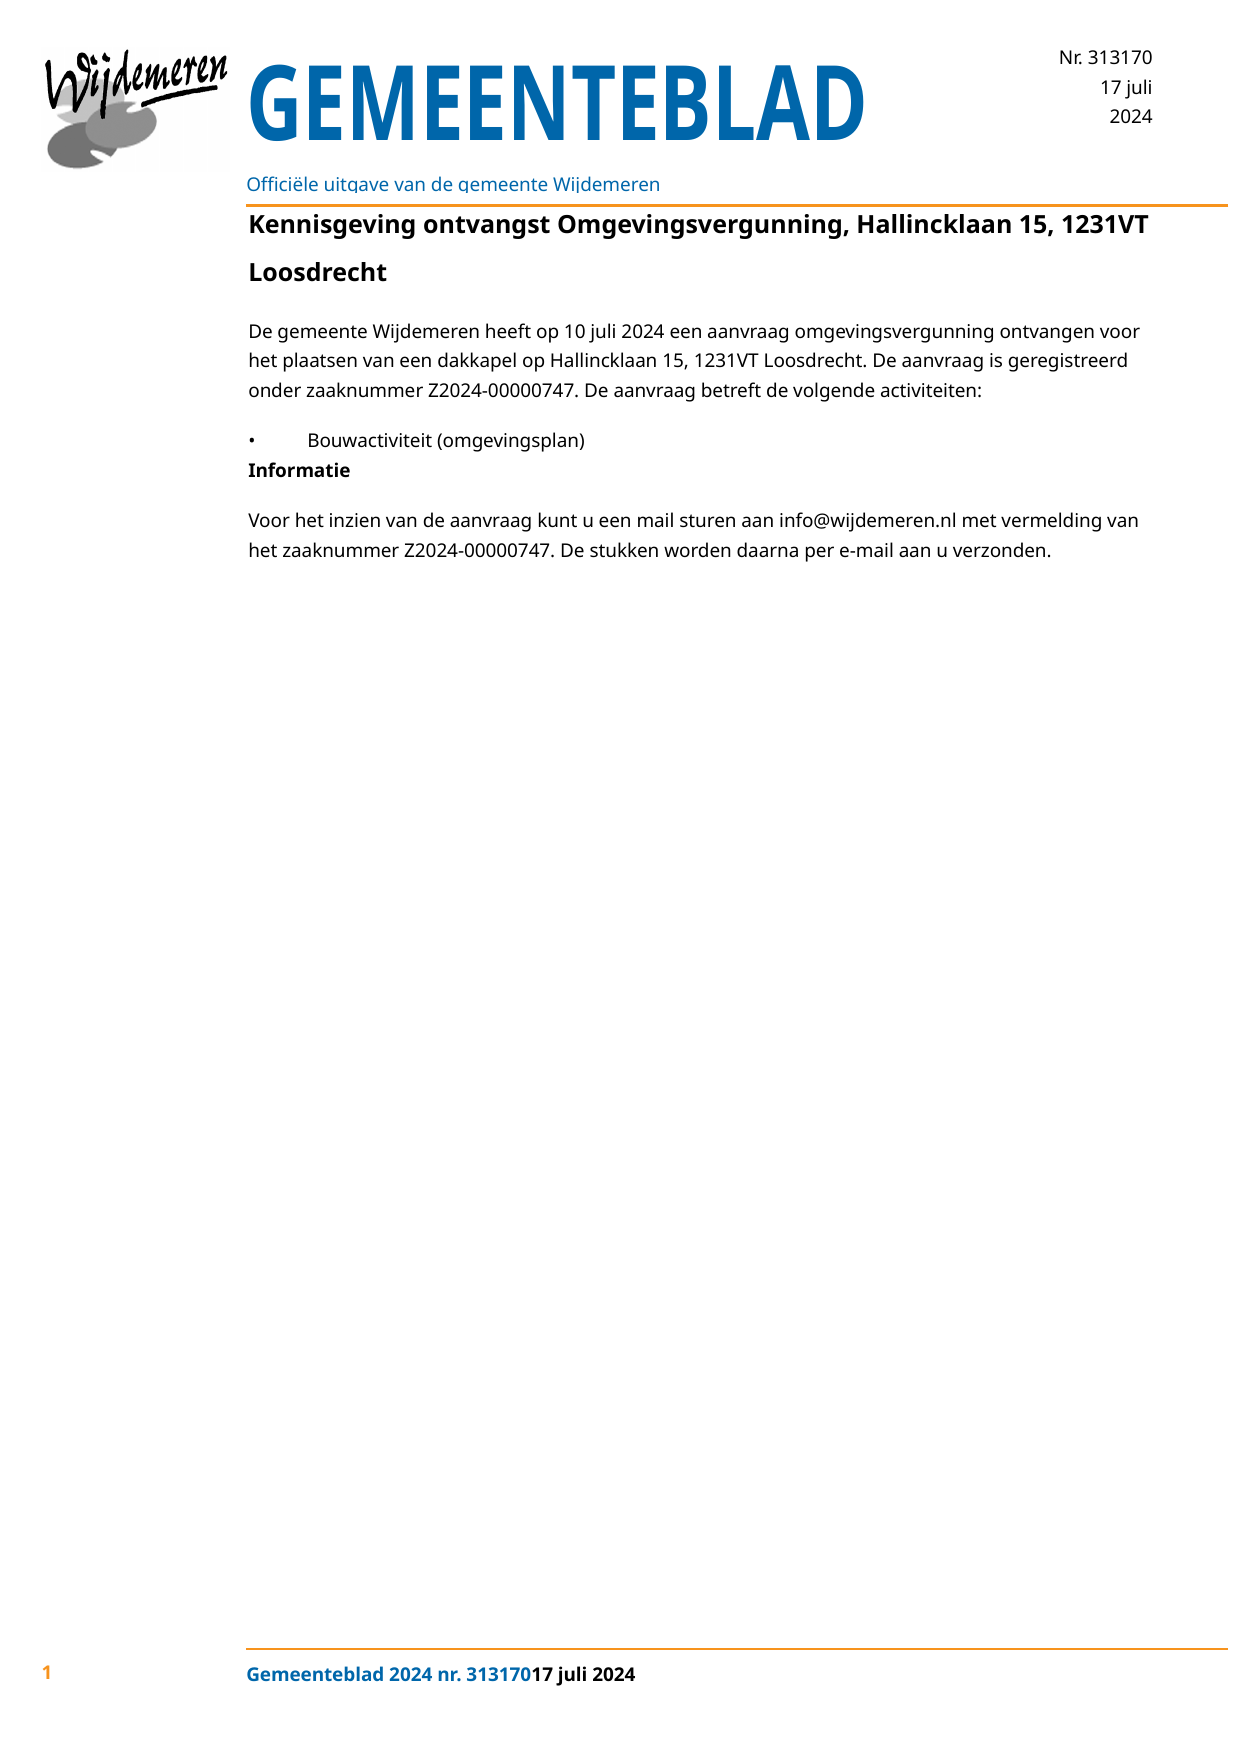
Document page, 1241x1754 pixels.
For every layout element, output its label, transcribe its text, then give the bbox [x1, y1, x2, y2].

text Informatie [248, 457, 1152, 483]
picture [41, 47, 231, 172]
list Bouwactiviteit (omgevingsplan) [248, 427, 1152, 453]
text Kennisgeving ontvangst Omgevingsvergunning, Hallincklaan 15, 1231VT Loosdrecht [248, 207, 1152, 288]
text Voor het inzien van de aanvraag kunt u een mail sturen aan info@wijdemeren.nl met vermelding van het zaaknummer Z2024-00000747. De stukken worden daarna per e-mail aan u verzonden. [248, 507, 1152, 563]
text De gemeente Wijdemeren heeft op 10 juli 2024 een aanvraag omgevingsvergunning ontvangen voor het plaatsen van een dakkapel op Hallincklaan 15, 1231VT Loosdrecht. De aanvraag is geregistreerd onder zaaknummer Z2024-00000747. De aanvraag betreft de volgende activiteiten: [248, 318, 1152, 403]
